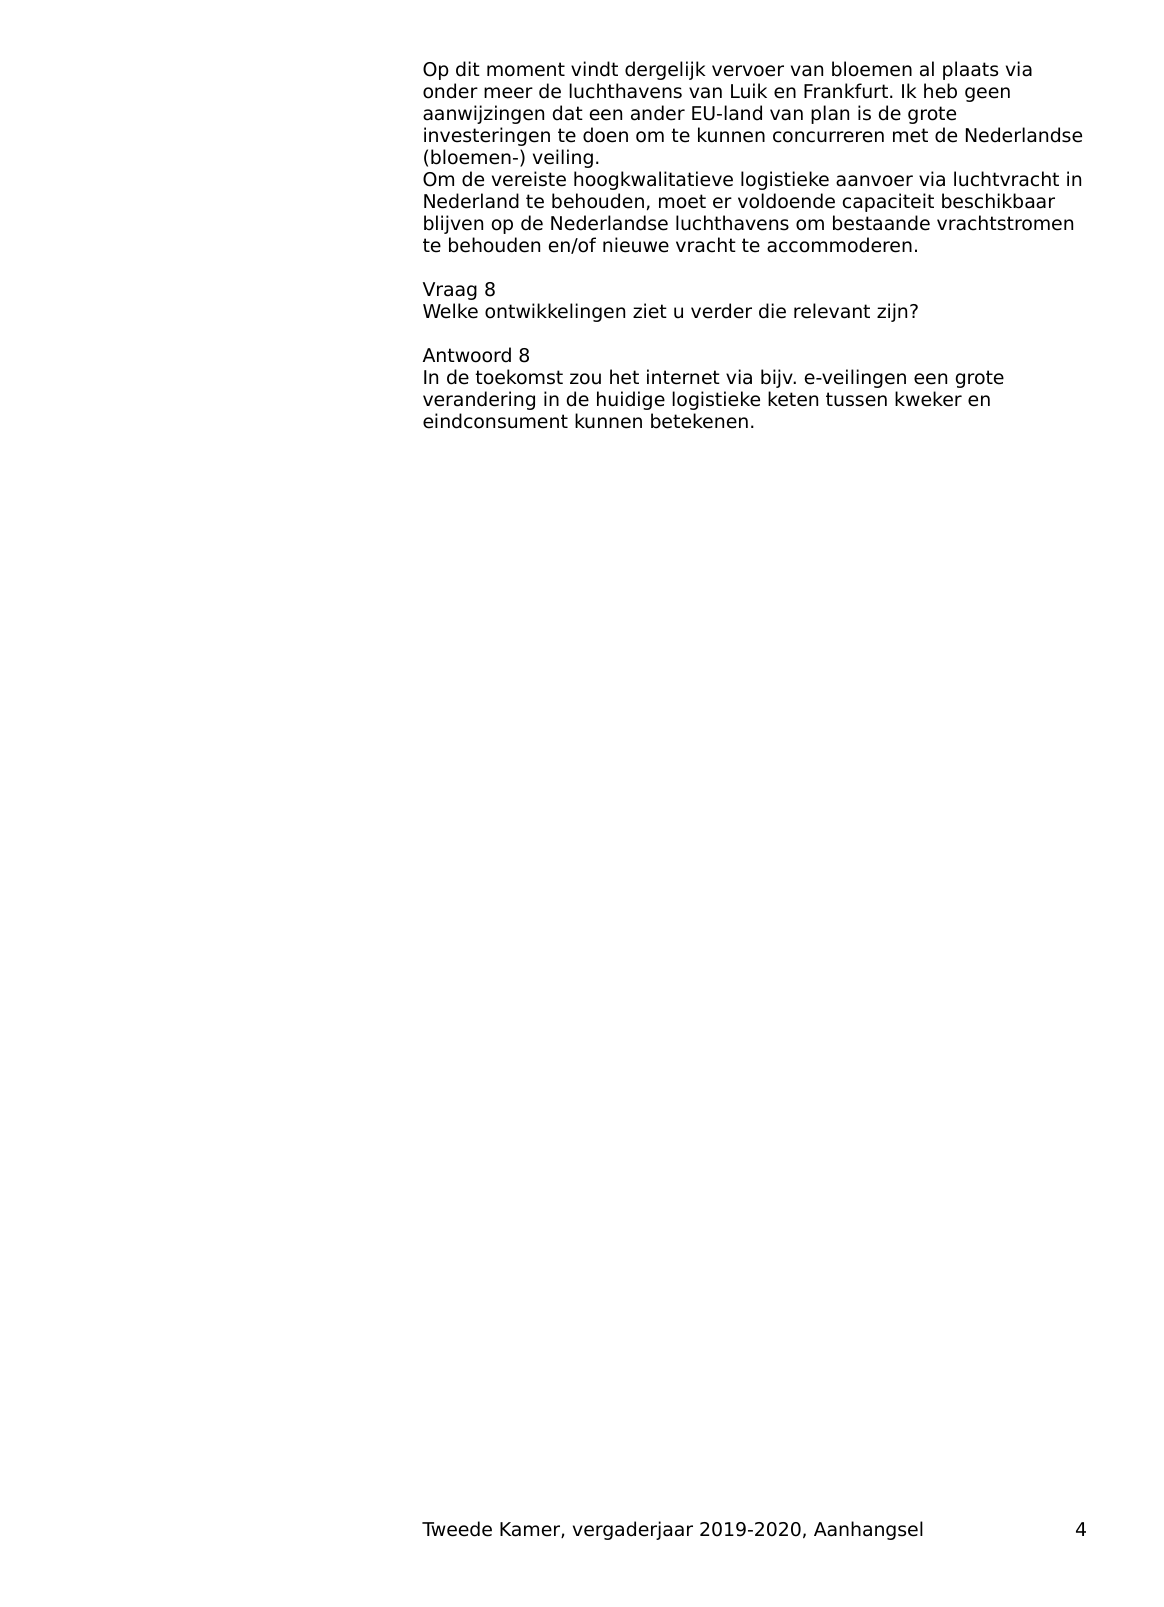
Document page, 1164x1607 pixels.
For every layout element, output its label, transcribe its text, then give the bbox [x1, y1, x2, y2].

text Om de vereiste hoogkwalitatieve logistieke aanvoer via luchtvracht in Nederland te behouden, moet er voldoende capaciteit beschikbaar blijven op de Nederlandse luchthavens om bestaande vrachtstromen te behouden en/of nieuwe vracht te accommoderen. [422, 169, 1087, 257]
text Vraag 8 [422, 279, 1087, 301]
text Welke ontwikkelingen ziet u verder die relevant zijn? [422, 301, 1087, 323]
text In de toekomst zou het internet via bijv. e-veilingen een grote verandering in de huidige logistieke keten tussen kweker en eindconsument kunnen betekenen. [422, 367, 1087, 433]
text Antwoord 8 [422, 345, 1087, 367]
text Op dit moment vindt dergelijk vervoer van bloemen al plaats via onder meer de luchthavens van Luik en Frankfurt. Ik heb geen aanwijzingen dat een ander EU-land van plan is de grote investeringen te doen om te kunnen concurreren met de Nederlandse (bloemen-) veiling. [422, 59, 1087, 169]
